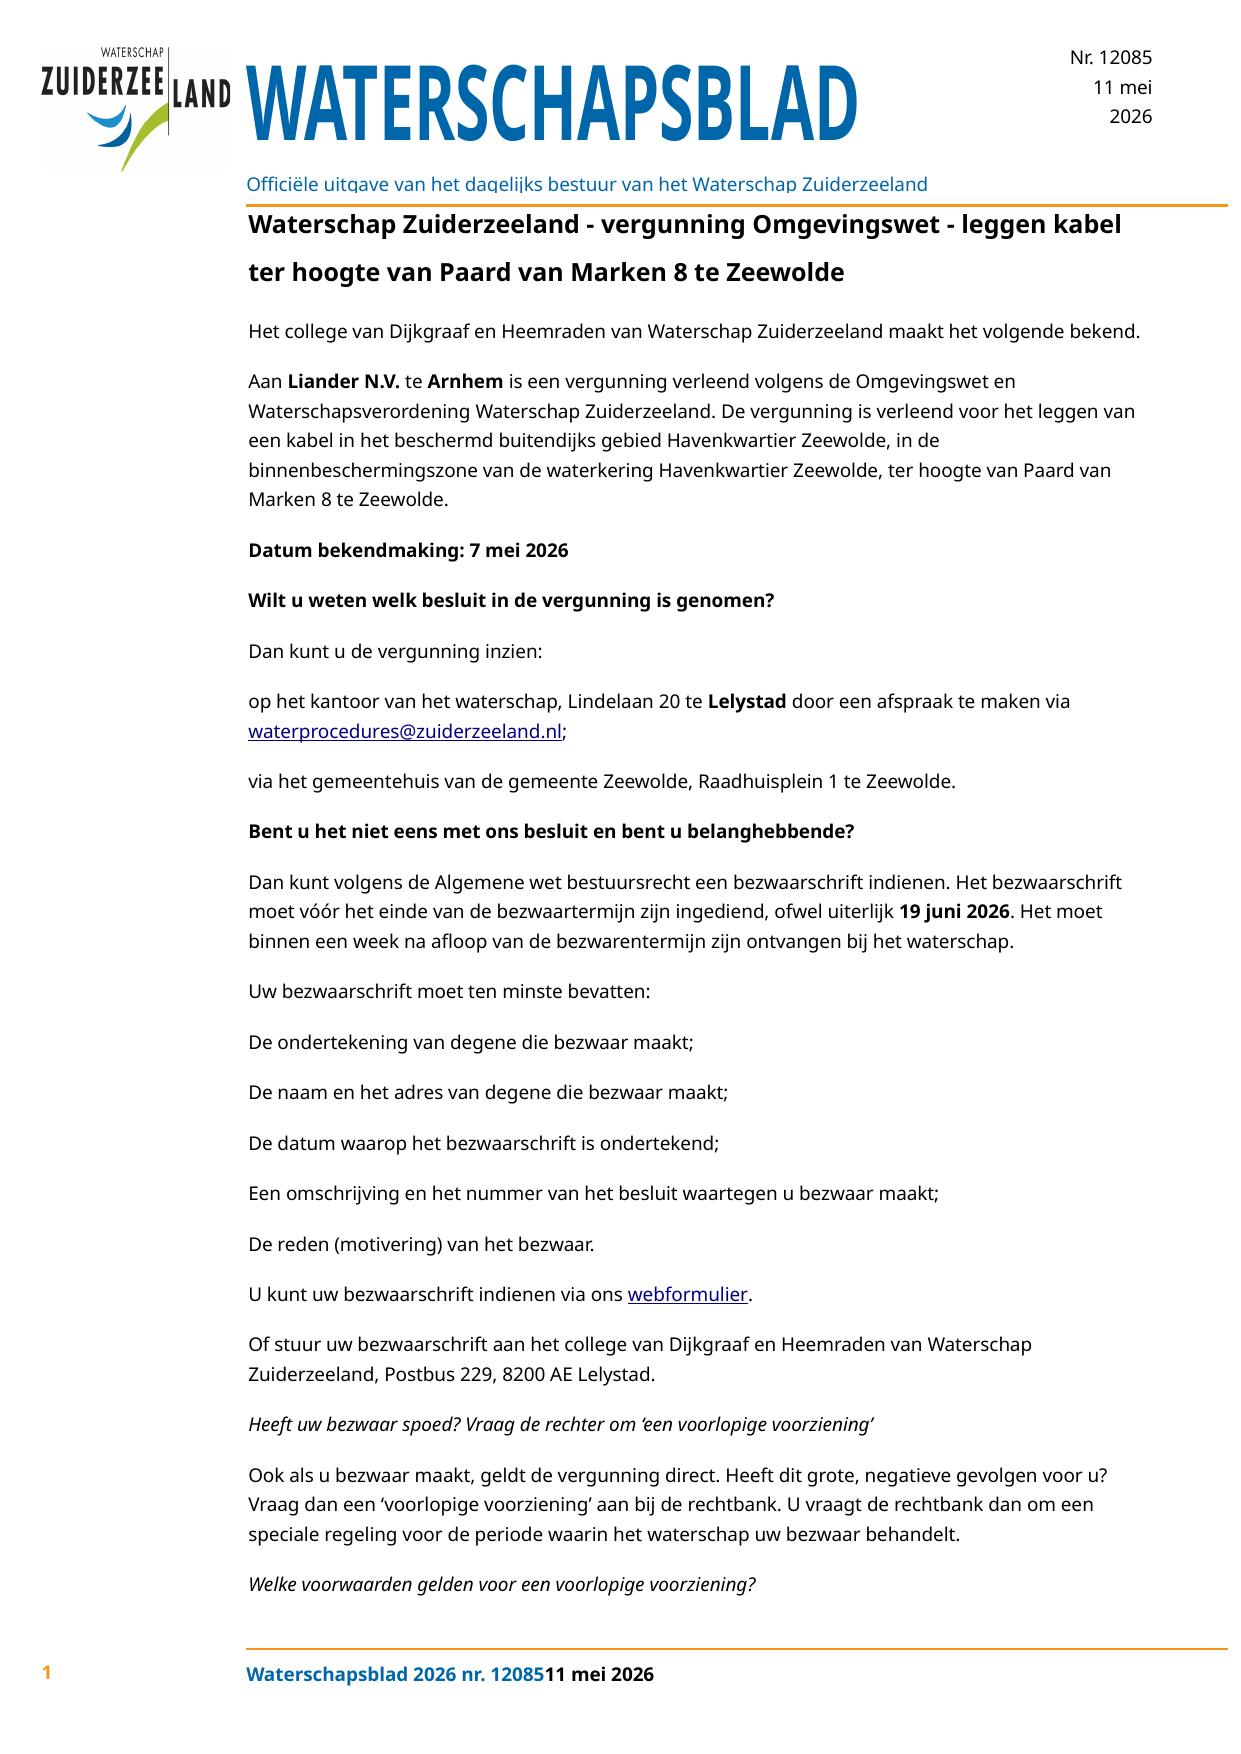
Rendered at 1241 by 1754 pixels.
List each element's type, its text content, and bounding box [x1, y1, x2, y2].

text Ook als u bezwaar maakt, geldt de vergunning direct. Heeft dit grote, negatieve gevolgen voor u? Vraag dan een ‘voorlopige voorziening’ aan bij de rechtbank. U vraagt de rechtbank dan om een speciale regeling voor de periode waarin het waterschap uw bezwaar behandelt. [248, 1462, 1152, 1547]
text Aan Liander N.V. te Arnhem is een vergunning verleend volgens de Omgevingswet en Waterschapsverordening Waterschap Zuiderzeeland. De vergunning is verleend voor het leggen van een kabel in het beschermd buitendijks gebied Havenkwartier Zeewolde, in de binnenbeschermingszone van de waterkering Havenkwartier Zeewolde, ter hoogte van Paard van Marken 8 te Zeewolde. [248, 368, 1152, 512]
text op het kantoor van het waterschap, Lindelaan 20 te Lelystad door een afspraak te maken via waterprocedures@zuiderzeeland.nl; [248, 688, 1152, 744]
text Heeft uw bezwaar spoed? Vraag de rechter om ‘een voorlopige voorziening’ [248, 1412, 1152, 1437]
text De reden (motivering) van het bezwaar. [248, 1231, 1152, 1257]
text Uw bezwaarschrift moet ten minste bevatten: [248, 979, 1152, 1004]
text Of stuur uw bezwaarschrift aan het college van Dijkgraaf en Heemraden van Waterschap Zuiderzeeland, Postbus 229, 8200 AE Lelystad. [248, 1332, 1152, 1387]
text Waterschap Zuiderzeeland - vergunning Omgevingswet - leggen kabel ter hoogte van Paard van Marken 8 te Zeewolde [248, 207, 1152, 288]
text U kunt uw bezwaarschrift indienen via ons webformulier. [248, 1281, 1152, 1307]
text De ondertekening van degene die bezwaar maakt; [248, 1029, 1152, 1055]
picture [41, 47, 231, 172]
text Datum bekendmaking: 7 mei 2026 [248, 537, 1152, 563]
text De datum waarop het bezwaarschrift is ondertekend; [248, 1130, 1152, 1156]
text Dan kunt u de vergunning inzien: [248, 638, 1152, 664]
text Het college van Dijkgraaf en Heemraden van Waterschap Zuiderzeeland maakt het volgende bekend. [248, 318, 1152, 344]
text Een omschrijving en het nummer van het besluit waartegen u bezwaar maakt; [248, 1180, 1152, 1206]
text Bent u het niet eens met ons besluit en bent u belanghebbende? [248, 819, 1152, 844]
text Dan kunt volgens de Algemene wet bestuursrecht een bezwaarschrift indienen. Het bezwaarschrift moet vóór het einde van de bezwaartermijn zijn ingediend, ofwel uiterlijk 19 juni 2026. Het moet binnen een week na afloop van de bezwarentermijn zijn ontvangen bij het waterschap. [248, 869, 1152, 954]
text De naam en het adres van degene die bezwaar maakt; [248, 1079, 1152, 1105]
text Wilt u weten welk besluit in de vergunning is genomen? [248, 587, 1152, 613]
text via het gemeentehuis van de gemeente Zeewolde, Raadhuisplein 1 te Zeewolde. [248, 768, 1152, 794]
text Welke voorwaarden gelden voor een voorlopige voorziening? [248, 1572, 1152, 1597]
